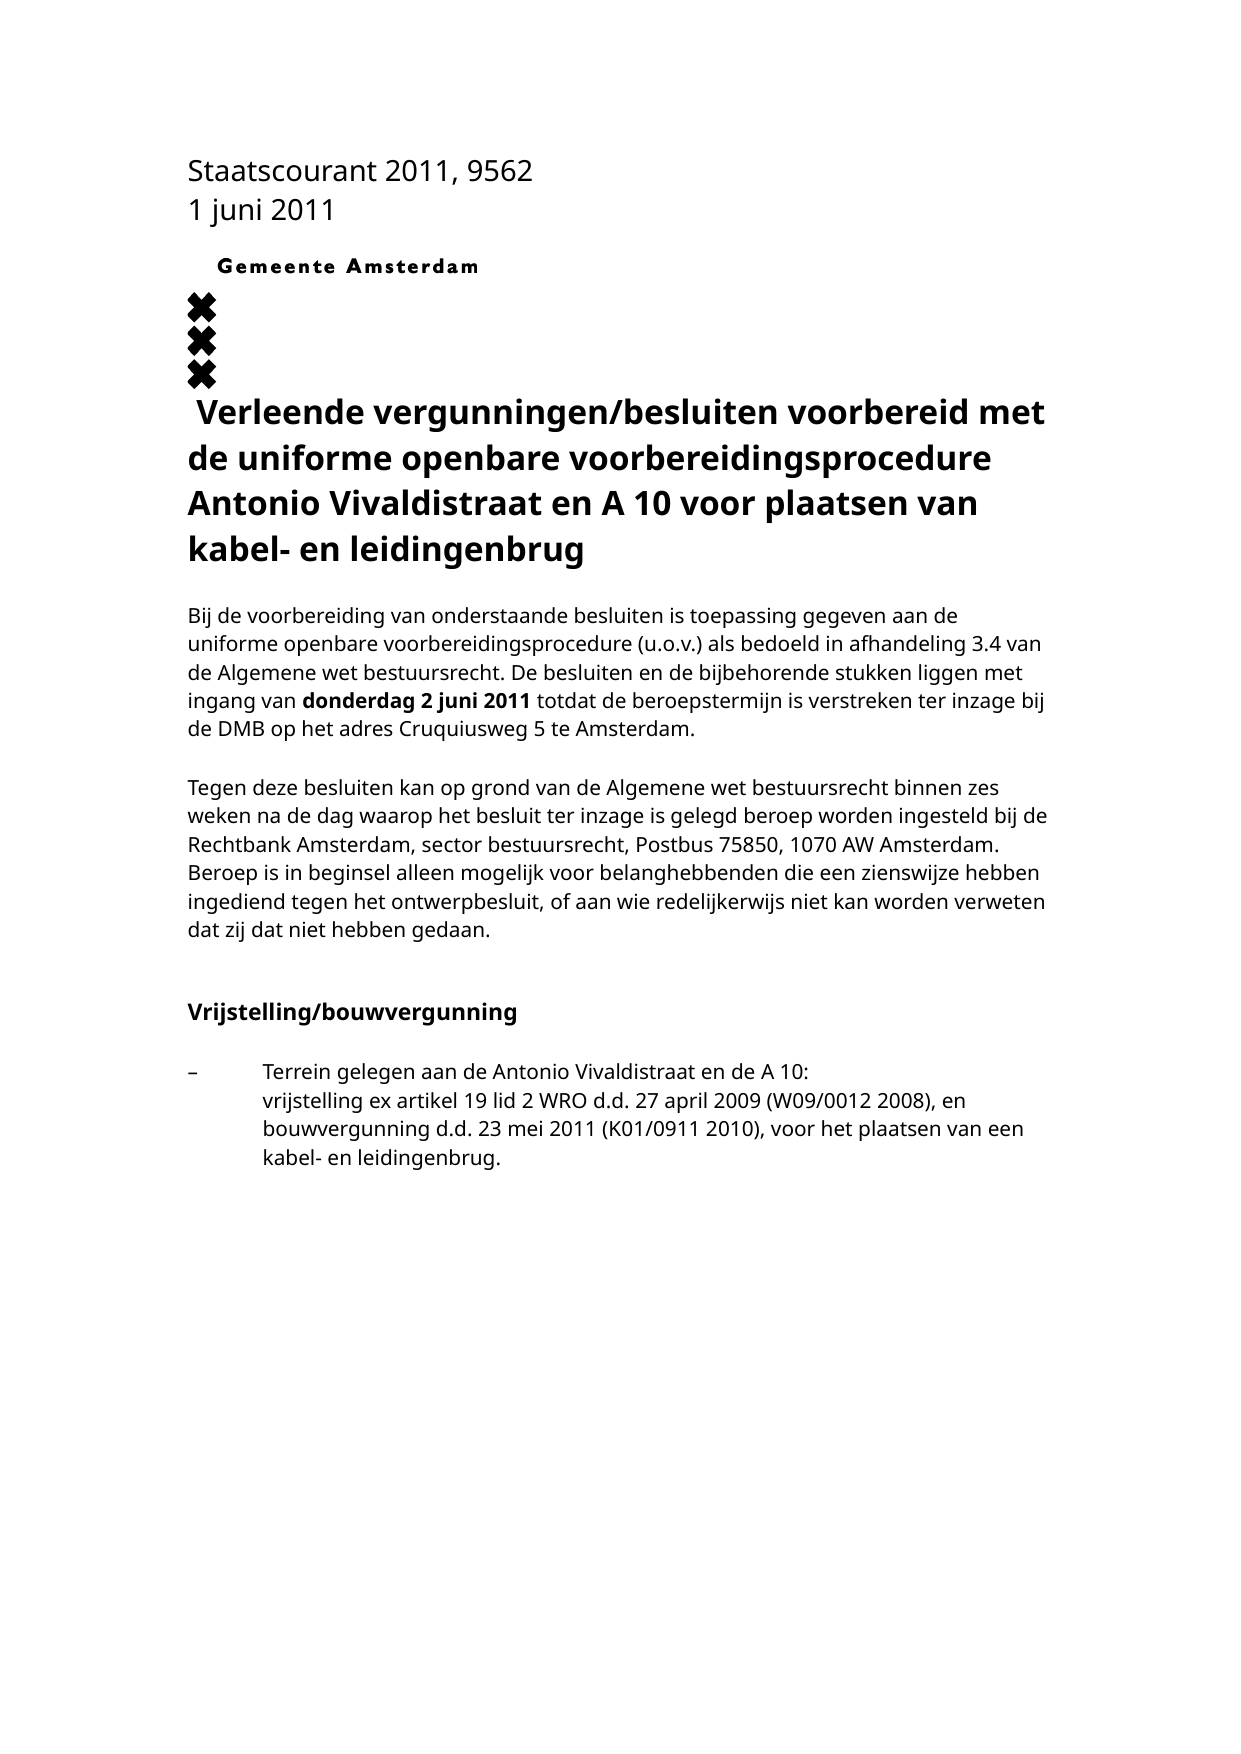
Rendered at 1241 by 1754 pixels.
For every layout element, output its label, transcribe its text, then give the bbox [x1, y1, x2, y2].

list vrijstelling ex artikel 19 lid 2 WRO d.d. 27 april 2009 (W09/0012 2008), en bouwvergunning d.d. 23 mei 2011 (K01/0911 2010), voor het plaatsen van een kabel- en leidingenbrug. [187, 1086, 1053, 1171]
text Tegen deze besluiten kan op grond van de Algemene wet bestuursrecht binnen zes weken na de dag waarop het besluit ter inzage is gelegd beroep worden ingesteld bij de Rechtbank Amsterdam, sector bestuursrecht, Postbus 75850, 1070 AW Amsterdam. [187, 773, 1053, 858]
subtitle Verleende vergunningen/besluiten voorbereid met de uniforme openbare voorbereidingsprocedure Antonio Vivaldistraat en A 10 voor plaatsen van kabel- en leidingenbrug [187, 271, 1053, 571]
text Bij de voorbereiding van onderstaande besluiten is toepassing gegeven aan de uniforme openbare voorbereidingsprocedure (u.o.v.) als bedoeld in afhandeling 3.4 van de Algemene wet bestuursrecht. De besluiten en de bijbehorende stukken liggen met ingang van donderdag 2 juni 2011 totdat de beroepstermijn is verstreken ter inzage bij de DMB op het adres Cruquiusweg 5 te Amsterdam. [187, 601, 1053, 743]
text Beroep is in beginsel alleen mogelijk voor belanghebbenden die een zienswijze hebben ingediend tegen het ontwerpbesluit, of aan wie redelijkerwijs niet kan worden verweten dat zij dat niet hebben gedaan. [187, 858, 1053, 944]
subtitle Vrijstelling/bouwvergunning [187, 996, 1053, 1027]
picture [187, 258, 477, 389]
text 1 juni 2011 [187, 190, 1053, 229]
list Terrein gelegen aan de Antonio Vivaldistraat en de A 10: [187, 1057, 1053, 1086]
text Staatscourant 2011, 9562 [187, 150, 1053, 190]
